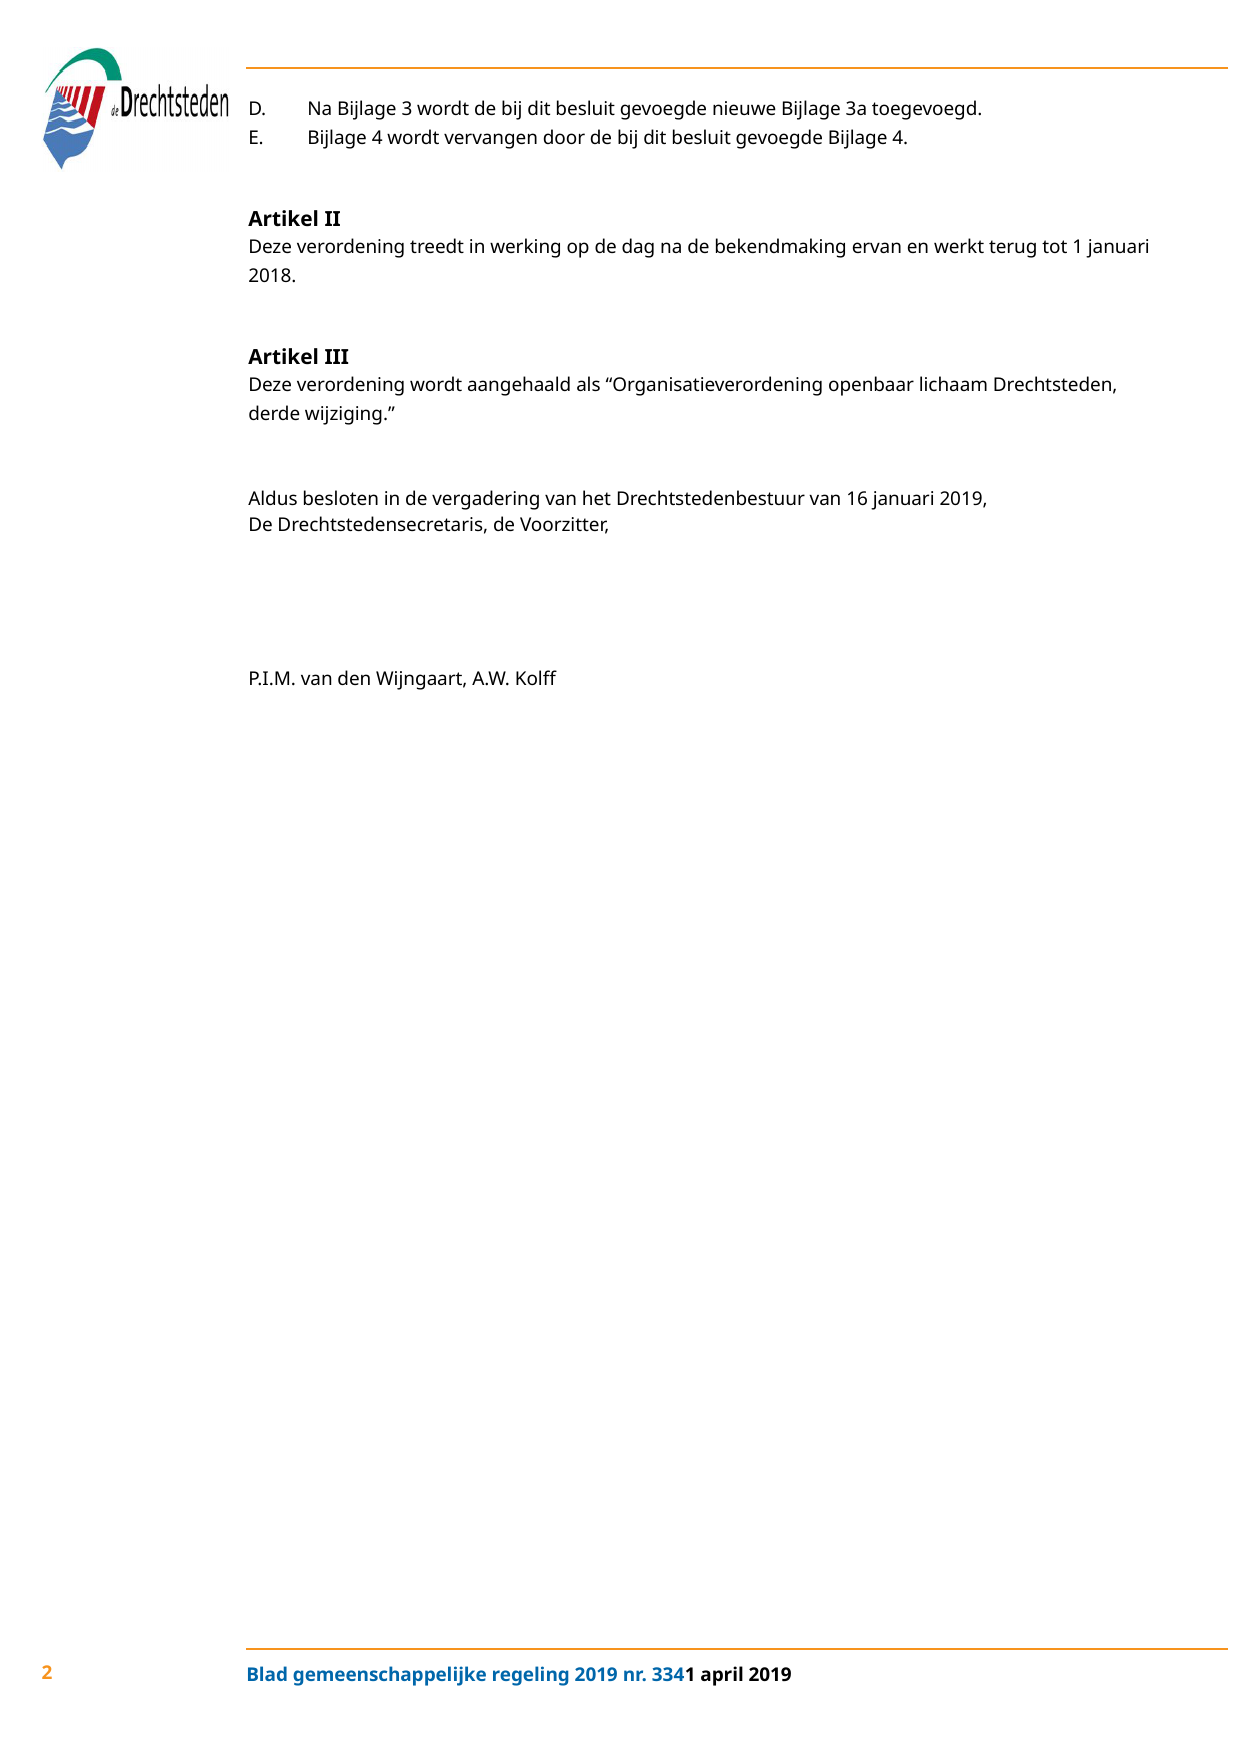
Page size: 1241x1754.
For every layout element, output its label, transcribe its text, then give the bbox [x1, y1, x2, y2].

text Artikel II [248, 204, 1152, 233]
text Artikel III [248, 342, 1152, 371]
text Deze verordening wordt aangehaald als “Organisatieverordening openbaar lichaam Drechtsteden, derde wijziging.” [248, 371, 1152, 426]
text De Drechtstedensecretaris, de Voorzitter, [248, 511, 1152, 537]
list Bijlage 4 wordt vervangen door de bij dit besluit gevoegde Bijlage 4. [248, 124, 1152, 150]
text Aldus besloten in de vergadering van het Drechtstedenbestuur van 16 januari 2019, [248, 485, 1152, 511]
list Na Bijlage 3 wordt de bij dit besluit gevoegde nieuwe Bijlage 3a toegevoegd. [248, 95, 1152, 121]
text Deze verordening treedt in werking op de dag na de bekendmaking ervan en werkt terug tot 1 januari 2018. [248, 233, 1152, 288]
picture [41, 47, 231, 172]
text P.I.M. van den Wijngaart, A.W. Kolff [248, 665, 1152, 691]
